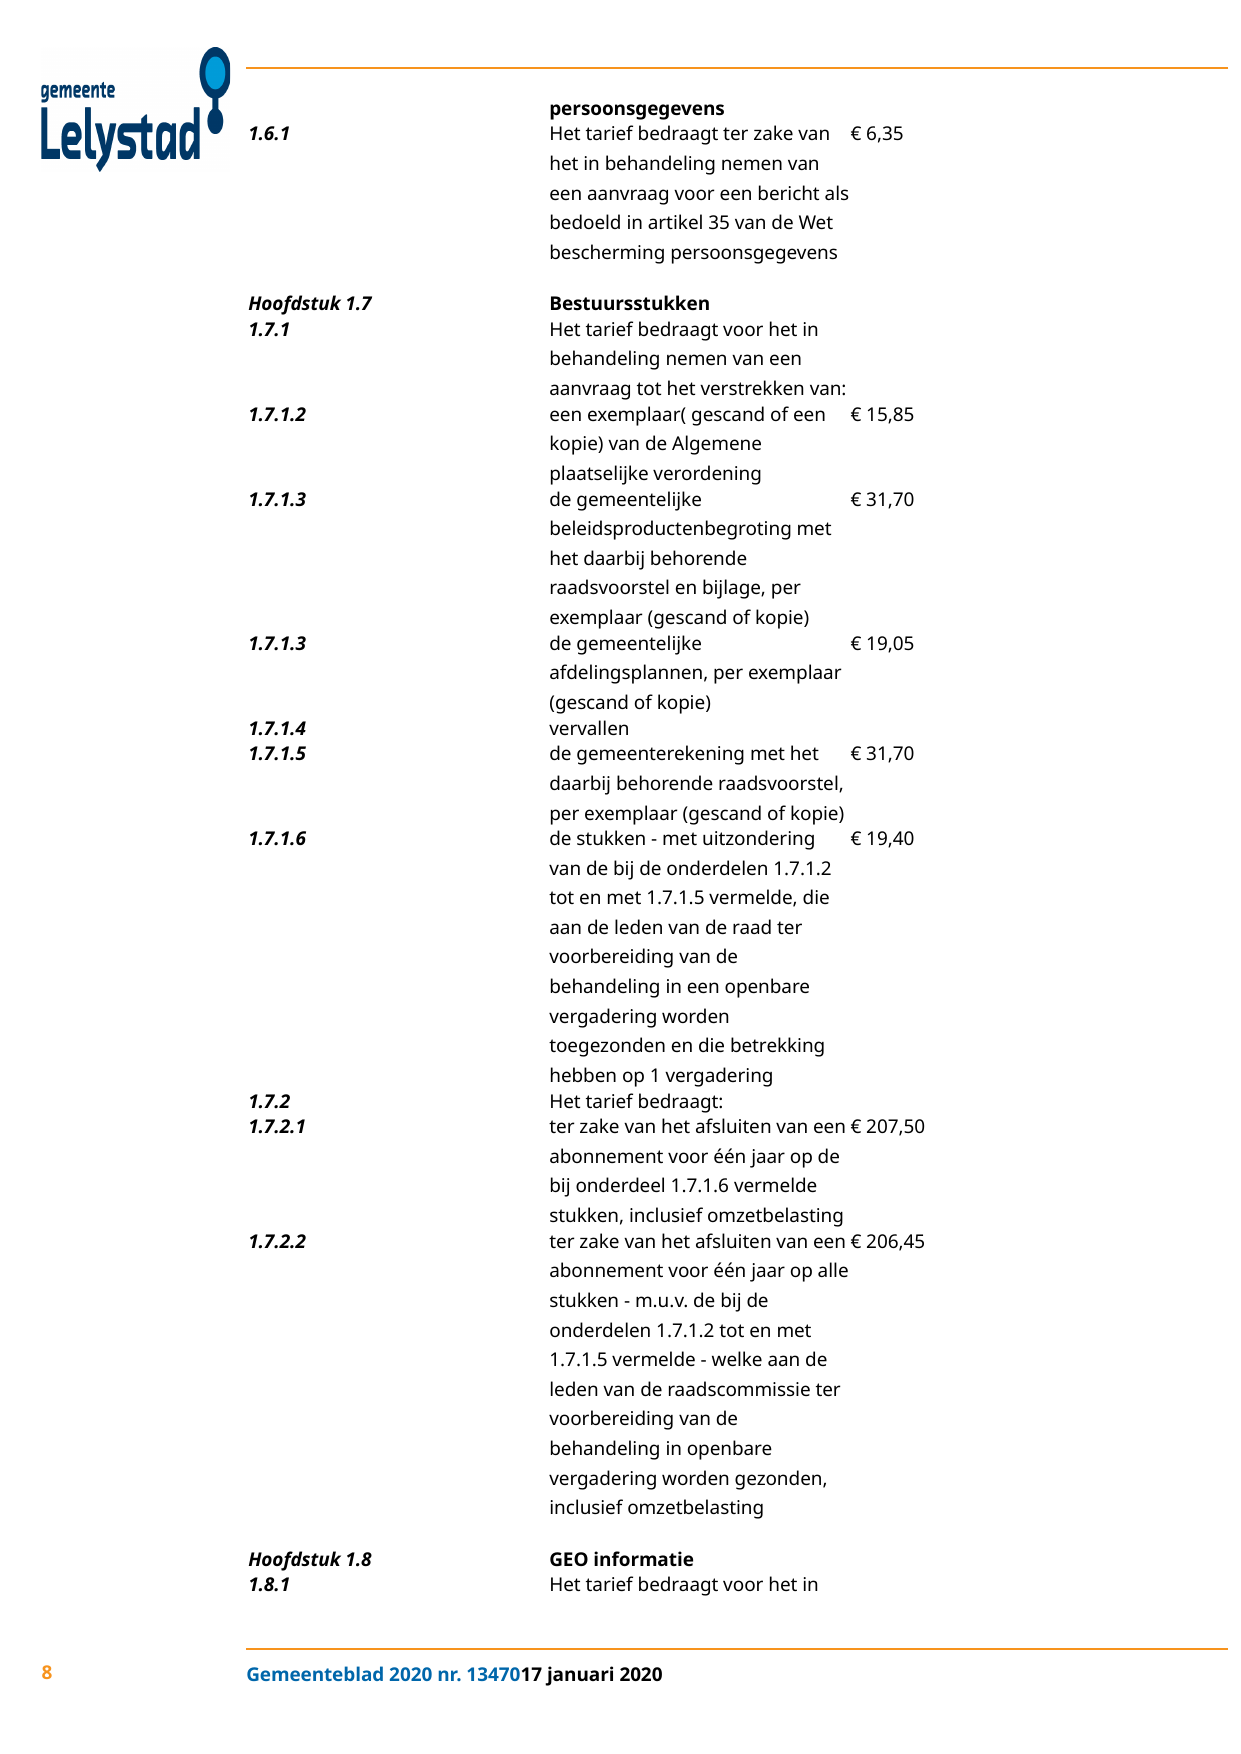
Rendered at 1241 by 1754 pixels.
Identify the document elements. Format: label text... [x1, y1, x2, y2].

table_cell de gemeentelijke beleidsproductenbegroting met het daarbij behorende raadsvoorstel en bijlage, per exemplaar (gescand of kopie) [549, 486, 850, 630]
table_cell € 19,40 [850, 825, 1152, 1088]
table_cell 1.7.1.6 [248, 825, 549, 1088]
table_cell 1.7.1.4 [248, 715, 549, 741]
table_cell Het tarief bedraagt voor het in behandeling nemen van een aanvraag tot het verstrekken van: [549, 316, 850, 401]
table_cell de gemeenterekening met het daarbij behorende raadsvoorstel, per exemplaar (gescand of kopie) [549, 741, 850, 825]
table_cell € 19,05 [850, 630, 1152, 715]
table_cell Het tarief bedraagt ter zake van het in behandeling nemen van een aanvraag voor een bericht als bedoeld in artikel 35 van de Wet bescherming persoonsgegevens [549, 121, 850, 264]
table_cell Bestuursstukken [549, 290, 850, 316]
table_cell persoonsgegevens [549, 95, 850, 121]
table_cell 1.7.1.3 [248, 630, 549, 715]
table_cell € 206,45 [850, 1228, 1152, 1520]
table_cell [850, 95, 1152, 121]
table_cell de stukken - met uitzondering van de bij de onderdelen 1.7.1.2 tot en met 1.7.1.5 vermelde, die aan de leden van de raad ter voorbereiding van de behandeling in een openbare vergadering worden toegezonden en die betrekking hebben op 1 vergadering [549, 825, 850, 1088]
table_cell 1.7.2.2 [248, 1228, 549, 1520]
table_cell Het tarief bedraagt voor het in [549, 1571, 850, 1597]
table_cell € 207,50 [850, 1114, 1152, 1228]
table_cell [850, 1571, 1152, 1597]
table_cell € 6,35 [850, 121, 1152, 264]
table_cell 1.7.1.5 [248, 741, 549, 825]
table_cell € 31,70 [850, 486, 1152, 630]
table_cell [850, 1520, 1152, 1546]
table_cell [850, 265, 1152, 290]
table_cell 1.7.2 [248, 1088, 549, 1113]
table_cell [248, 95, 549, 121]
table_cell Hoofdstuk 1.7 [248, 290, 549, 316]
table_cell 1.7.1.2 [248, 401, 549, 486]
table_cell een exemplaar( gescand of een kopie) van de Algemene plaatselijke verordening [549, 401, 850, 486]
table_cell [850, 1546, 1152, 1571]
table_cell ter zake van het afsluiten van een abonnement voor één jaar op de bij onderdeel 1.7.1.6 vermelde stukken, inclusief omzetbelasting [549, 1114, 850, 1228]
table_cell 1.6.1 [248, 121, 549, 264]
table_cell [549, 265, 850, 290]
table_cell Het tarief bedraagt: [549, 1088, 850, 1113]
table_cell Hoofdstuk 1.8 [248, 1546, 549, 1571]
table_cell [248, 1520, 549, 1546]
table_cell [248, 265, 549, 290]
table_cell [850, 290, 1152, 316]
table_cell ter zake van het afsluiten van een abonnement voor één jaar op alle stukken - m.u.v. de bij de onderdelen 1.7.1.2 tot en met 1.7.1.5 vermelde - welke aan de leden van de raadscommissie ter voorbereiding van de behandeling in openbare vergadering worden gezonden, inclusief omzetbelasting [549, 1228, 850, 1520]
picture [41, 47, 231, 172]
table_cell [549, 1520, 850, 1546]
table_cell [850, 715, 1152, 741]
table_cell [850, 316, 1152, 401]
table_cell € 15,85 [850, 401, 1152, 486]
table_cell 1.8.1 [248, 1571, 549, 1597]
table_cell [850, 1088, 1152, 1113]
table_cell 1.7.1.3 [248, 486, 549, 630]
table_cell de gemeentelijke afdelingsplannen, per exemplaar (gescand of kopie) [549, 630, 850, 715]
table_cell € 31,70 [850, 741, 1152, 825]
table_cell 1.7.2.1 [248, 1114, 549, 1228]
table_cell 1.7.1 [248, 316, 549, 401]
table_cell GEO informatie [549, 1546, 850, 1571]
table_cell vervallen [549, 715, 850, 741]
